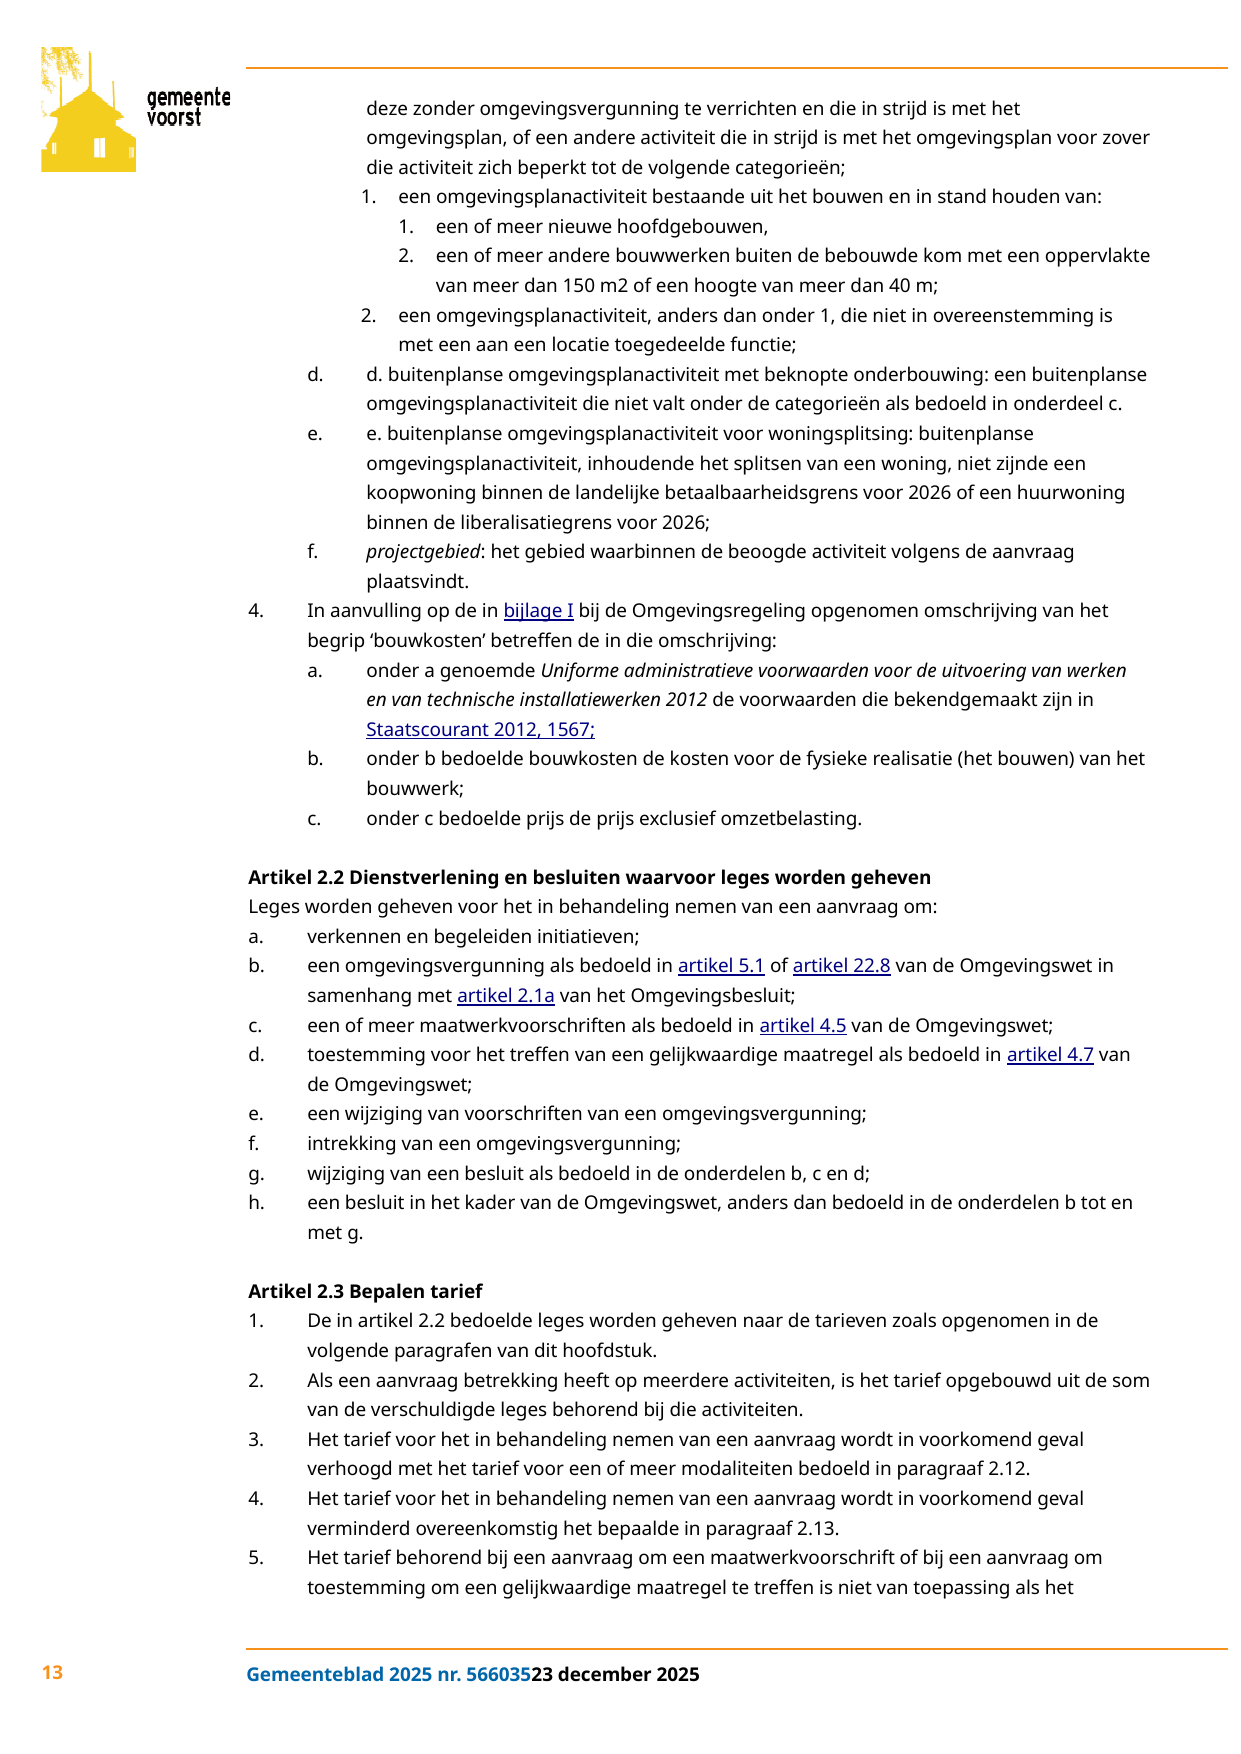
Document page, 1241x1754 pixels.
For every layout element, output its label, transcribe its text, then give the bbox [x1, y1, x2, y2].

list wijziging van een besluit als bedoeld in de onderdelen b, c en d; [248, 1160, 1152, 1186]
list In aanvulling op de in bijlage I bij de Omgevingsregeling opgenomen omschrijving van het begrip ‘bouwkosten’ betreffen de in die omschrijving: [248, 598, 1152, 653]
list De in artikel 2.2 bedoelde leges worden geheven naar de tarieven zoals opgenomen in de volgende paragrafen van dit hoofdstuk. [248, 1308, 1152, 1363]
list onder c bedoelde prijs de prijs exclusief omzetbelasting. [307, 805, 1152, 831]
text Artikel 2.2 Dienstverlening en besluiten waarvoor leges worden geheven [248, 864, 1152, 890]
list toestemming voor het treffen van een gelijkwaardige maatregel als bedoeld in artikel 4.7 van de Omgevingswet; [248, 1041, 1152, 1097]
list een omgevingsvergunning als bedoeld in artikel 5.1 of artikel 22.8 van de Omgevingswet in samenhang met artikel 2.1a van het Omgevingsbesluit; [248, 953, 1152, 1008]
list verkennen en begeleiden initiatieven; [248, 923, 1152, 949]
list een omgevingsplanactiviteit bestaande uit het bouwen en in stand houden van: [361, 183, 1152, 209]
list een wijziging van voorschriften van een omgevingsvergunning; [248, 1101, 1152, 1126]
list onder a genoemde Uniforme administratieve voorwaarden voor de uitvoering van werken en van technische installatiewerken 2012 de voorwaarden die bekendgemaakt zijn in Staatscourant 2012, 1567; [307, 657, 1152, 742]
list Het tarief voor het in behandeling nemen van een aanvraag wordt in voorkomend geval verminderd overeenkomstig het bepaalde in paragraaf 2.13. [248, 1485, 1152, 1541]
text Leges worden geheven voor het in behandeling nemen van een aanvraag om: [248, 893, 1152, 919]
list Het tarief voor het in behandeling nemen van een aanvraag wordt in voorkomend geval verhoogd met het tarief voor een of meer modaliteiten bedoeld in paragraaf 2.12. [248, 1426, 1152, 1481]
list intrekking van een omgevingsvergunning; [248, 1130, 1152, 1156]
list een of meer maatwerkvoorschriften als bedoeld in artikel 4.5 van de Omgevingswet; [248, 1012, 1152, 1038]
list een omgevingsplanactiviteit, anders dan onder 1, die niet in overeenstemming is met een aan een locatie toegedeelde functie; [361, 302, 1152, 357]
list e. buitenplanse omgevingsplanactiviteit voor woningsplitsing: buitenplanse omgevingsplanactiviteit, inhoudende het splitsen van een woning, niet zijnde een koopwoning binnen de landelijke betaalbaarheidsgrens voor 2026 of een huurwoning binnen de liberalisatiegrens voor 2026; [307, 420, 1152, 535]
list Het tarief behorend bij een aanvraag om een maatwerkvoorschrift of bij een aanvraag om toestemming om een gelijkwaardige maatregel te treffen is niet van toepassing als het [248, 1544, 1152, 1600]
list deze zonder omgevingsvergunning te verrichten en die in strijd is met het omgevingsplan, of een andere activiteit die in strijd is met het omgevingsplan voor zover die activiteit zich beperkt tot de volgende categorieën; [307, 95, 1152, 180]
list projectgebied: het gebied waarbinnen de beoogde activiteit volgens de aanvraag plaatsvindt. [307, 538, 1152, 594]
list Als een aanvraag betrekking heeft op meerdere activiteiten, is het tarief opgebouwd uit de som van de verschuldigde leges behorend bij die activiteiten. [248, 1367, 1152, 1422]
picture [41, 47, 231, 172]
list d. buitenplanse omgevingsplanactiviteit met beknopte onderbouwing: een buitenplanse omgevingsplanactiviteit die niet valt onder de categorieën als bedoeld in onderdeel c. [307, 361, 1152, 416]
list een of meer andere bouwwerken buiten de bebouwde kom met een oppervlakte van meer dan 150 m2 of een hoogte van meer dan 40 m; [398, 243, 1152, 298]
list een besluit in het kader van de Omgevingswet, anders dan bedoeld in de onderdelen b tot en met g. [248, 1189, 1152, 1245]
list een of meer nieuwe hoofdgebouwen, [398, 213, 1152, 239]
list onder b bedoelde bouwkosten de kosten voor de fysieke realisatie (het bouwen) van het bouwwerk; [307, 746, 1152, 801]
text Artikel 2.3 Bepalen tarief [248, 1278, 1152, 1304]
